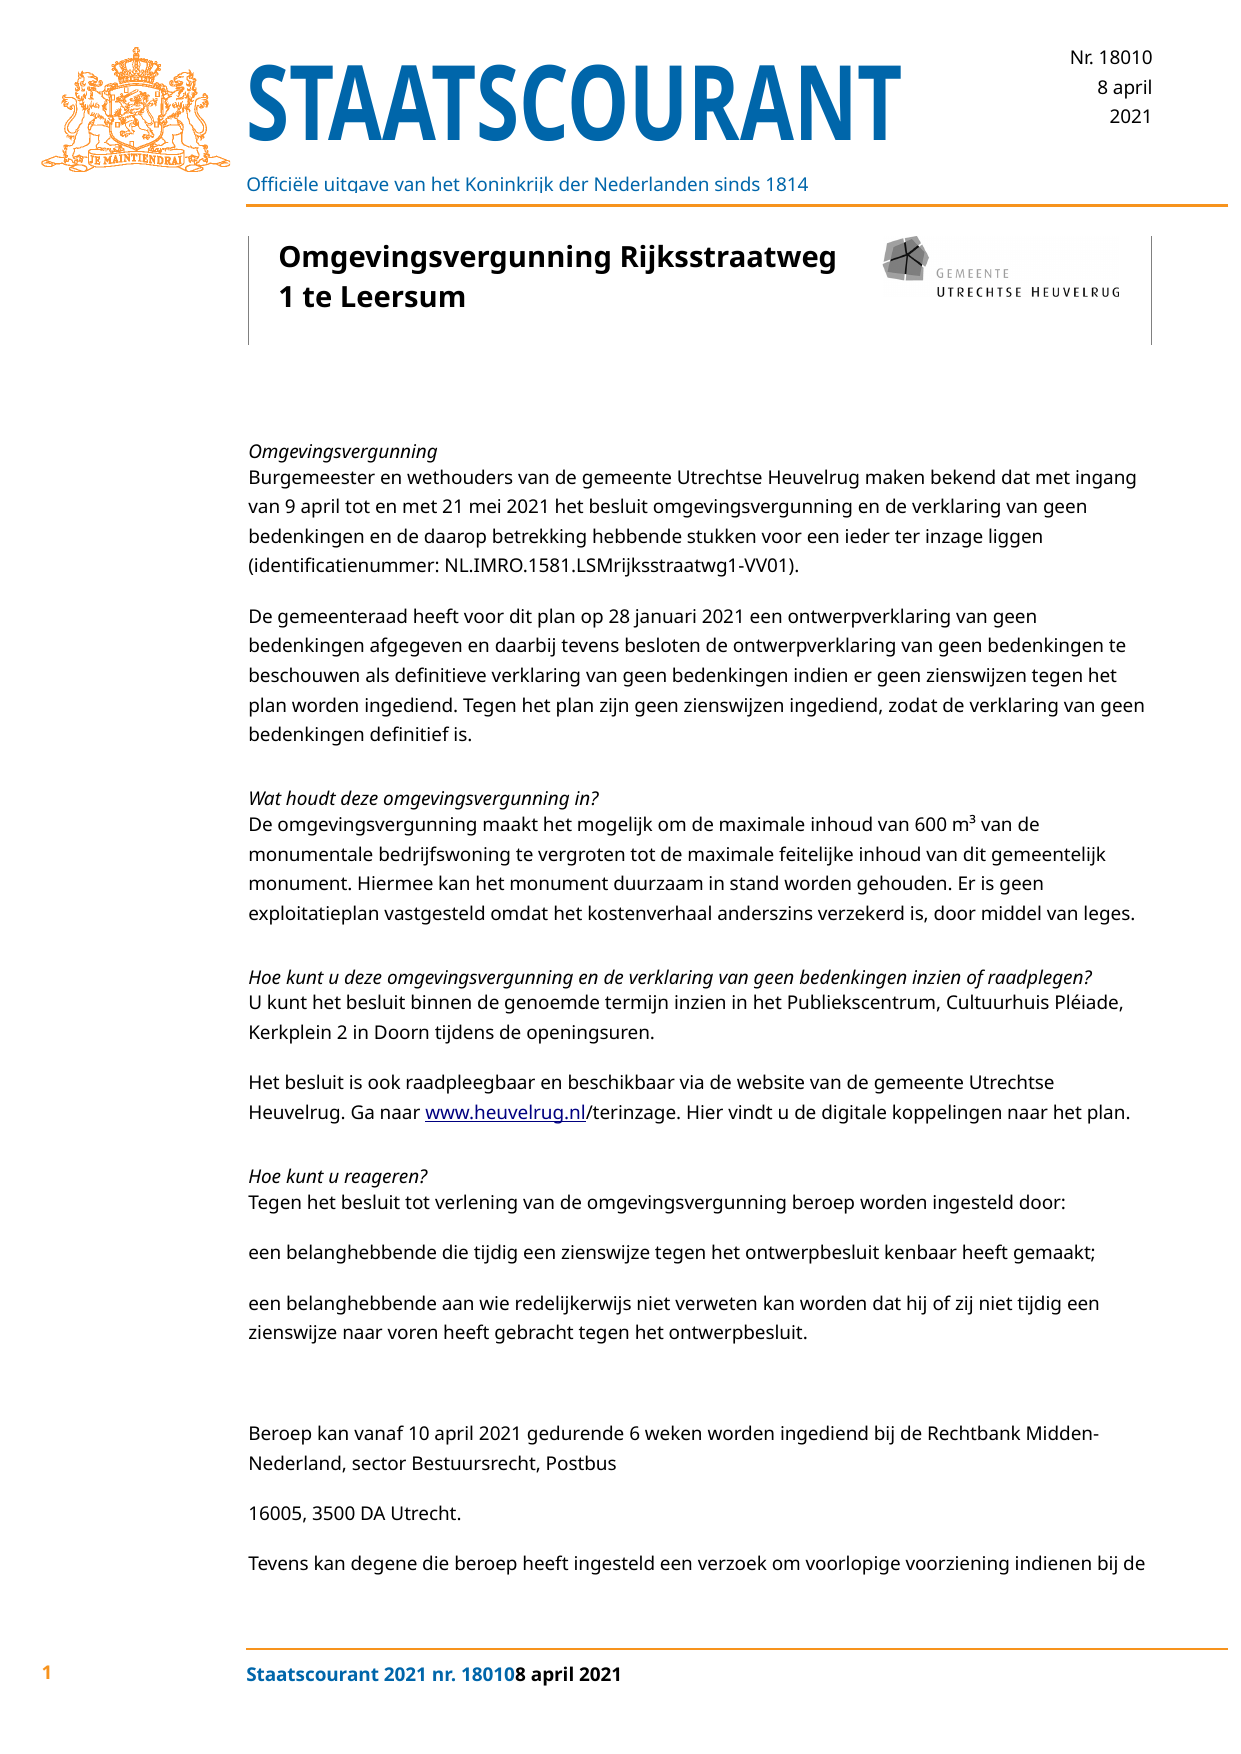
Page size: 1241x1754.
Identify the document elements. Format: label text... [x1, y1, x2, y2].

text Tevens kan degene die beroep heeft ingesteld een verzoek om voorlopige voorziening indienen bij de [248, 1551, 1152, 1576]
text een belanghebbende aan wie redelijkerwijs niet verweten kan worden dat hij of zij niet tijdig een zienswijze naar voren heeft gebracht tegen het ontwerpbesluit. [248, 1290, 1152, 1345]
text Burgemeester en wethouders van de gemeente Utrechtse Heuvelrug maken bekend dat met ingang van 9 april tot en met 21 mei 2021 het besluit omgevingsvergunning en de verklaring van geen bedenkingen en de daarop betrekking hebbende stukken voor een ieder ter inzage liggen (identificatienummer: NL.IMRO.1581.LSMrijksstraatwg1-VV01). [248, 464, 1152, 578]
text De gemeenteraad heeft voor dit plan op 28 januari 2021 een ontwerpverklaring van geen bedenkingen afgegeven en daarbij tevens besloten de ontwerpverklaring van geen bedenkingen te beschouwen als definitieve verklaring van geen bedenkingen indien er geen zienswijzen tegen het plan worden ingediend. Tegen het plan zijn geen zienswijzen ingediend, zodat de verklaring van geen bedenkingen definitief is. [248, 603, 1152, 747]
text Het besluit is ook raadpleegbaar en beschikbaar via de website van de gemeente Utrechtse Heuvelrug. Ga naar www.heuvelrug.nl/terinzage. Hier vindt u de digitale koppelingen naar het plan. [248, 1069, 1152, 1125]
text De omgevingsvergunning maakt het mogelijk om de maximale inhoud van 600 m³ van de monumentale bedrijfswoning te vergroten tot de maximale feitelijke inhoud van dit gemeentelijk monument. Hiermee kan het monument duurzaam in stand worden gehouden. Er is geen exploitatieplan vastgesteld omdat het kostenverhaal anderszins verzekerd is, door middel van leges. [248, 811, 1152, 926]
picture [882, 236, 1119, 297]
table_header [850, 236, 1151, 345]
text een belanghebbende die tijdig een zienswijze tegen het ontwerpbesluit kenbaar heeft gemaakt; [248, 1239, 1152, 1265]
picture [41, 47, 231, 172]
text Hoe kunt u reageren? [248, 1163, 1152, 1189]
text 16005, 3500 DA Utrecht. [248, 1500, 1152, 1526]
text Hoe kunt u deze omgevingsvergunning en de verklaring van geen bedenkingen inzien of raadplegen? [248, 964, 1152, 989]
text U kunt het besluit binnen de genoemde termijn inzien in het Publiekscentrum, Cultuurhuis Pléiade, Kerkplein 2 in Doorn tijdens de openingsuren. [248, 989, 1152, 1045]
text Omgevingsvergunning [248, 438, 1152, 464]
text Wat houdt deze omgevingsvergunning in? [248, 785, 1152, 811]
table_header Omgevingsvergunning Rijksstraatweg 1 te Leersum [249, 236, 850, 345]
text Tegen het besluit tot verlening van de omgevingsvergunning beroep worden ingesteld door: [248, 1189, 1152, 1214]
text Beroep kan vanaf 10 april 2021 gedurende 6 weken worden ingediend bij de Rechtbank Midden-Nederland, sector Bestuursrecht, Postbus [248, 1420, 1152, 1475]
